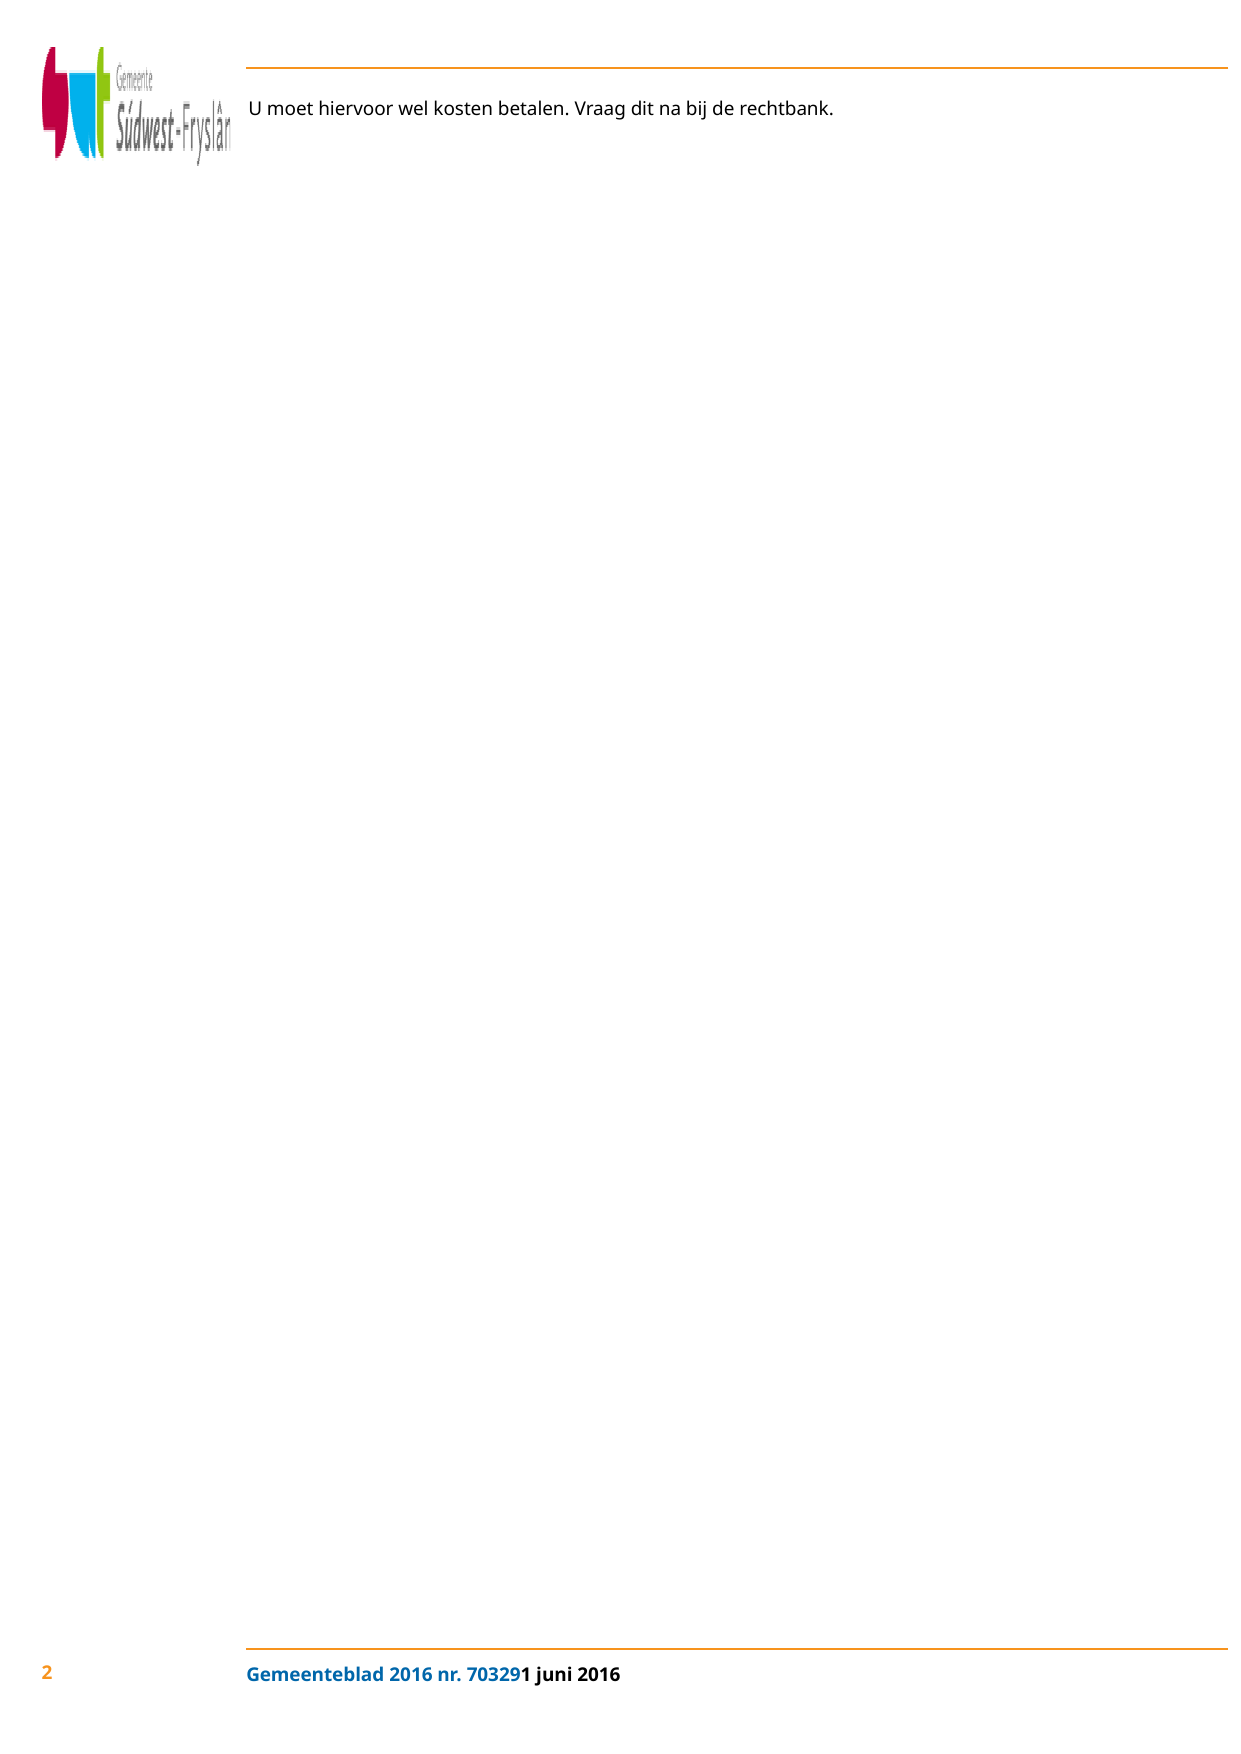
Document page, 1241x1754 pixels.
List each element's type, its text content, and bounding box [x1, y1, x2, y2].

picture [41, 47, 231, 172]
text U moet hiervoor wel kosten betalen. Vraag dit na bij de rechtbank. [248, 95, 1152, 121]
